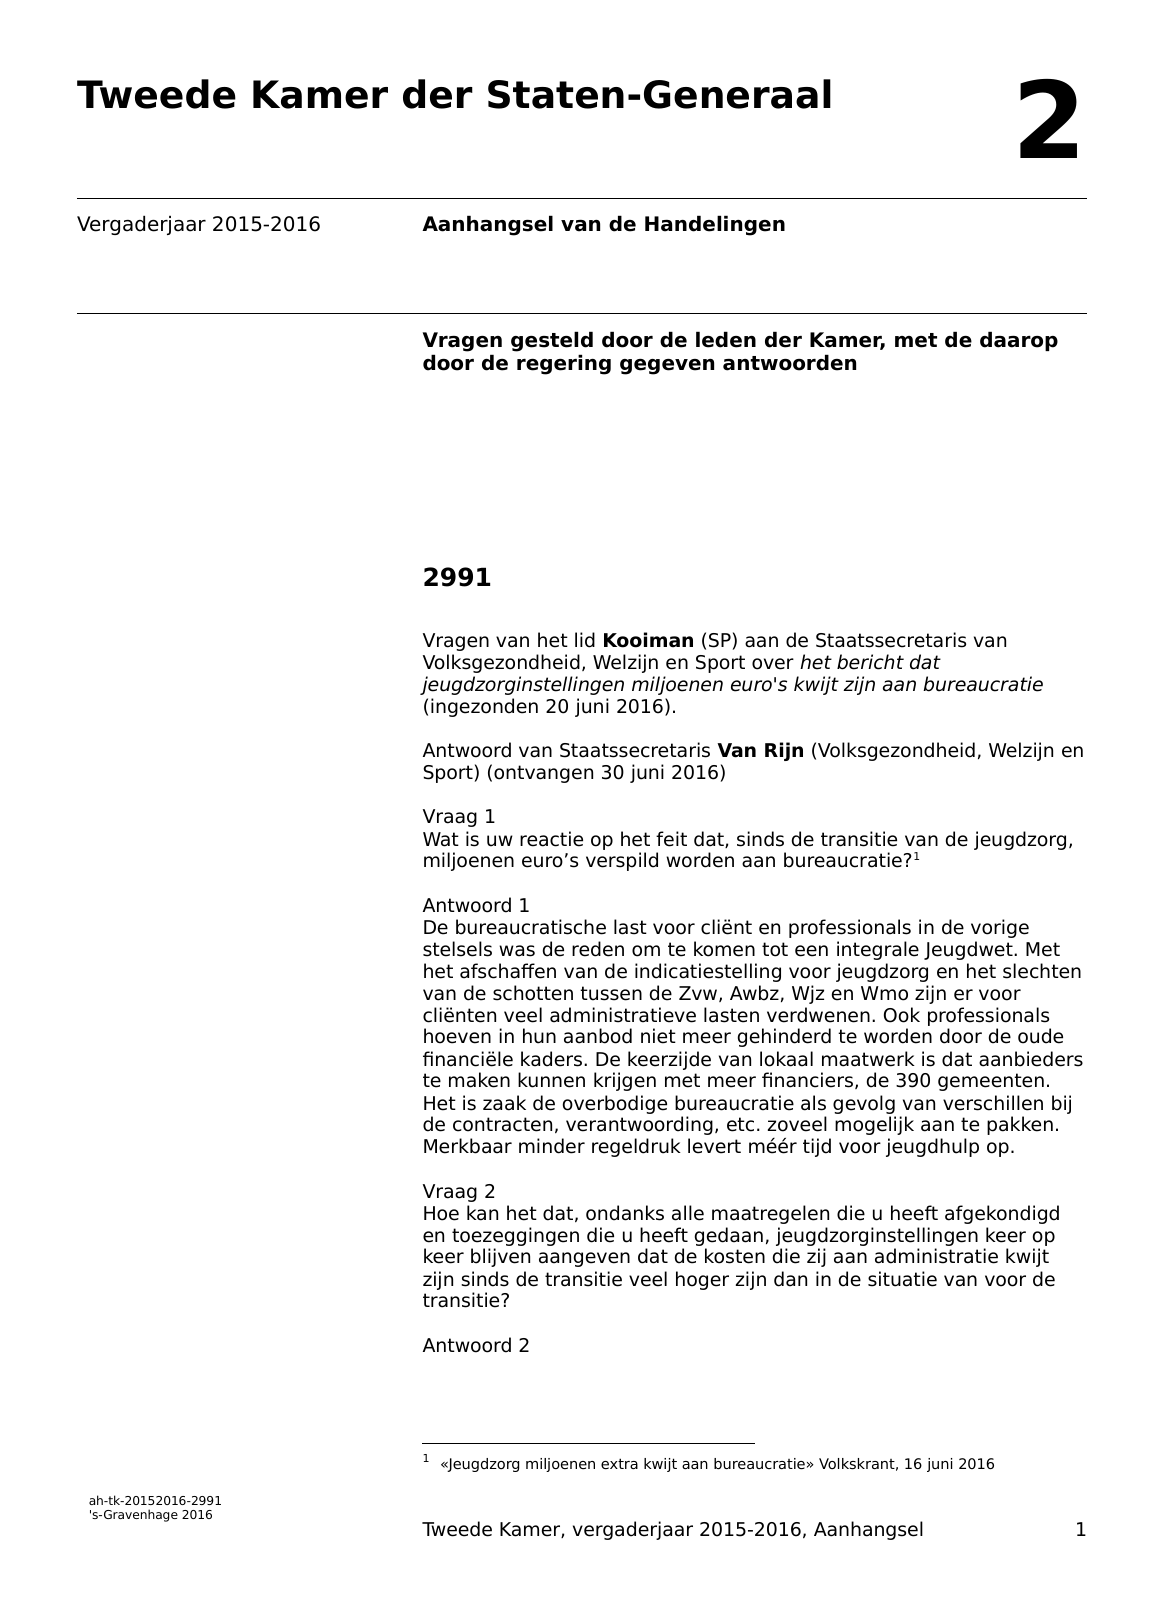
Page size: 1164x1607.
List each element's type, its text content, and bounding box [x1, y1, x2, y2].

table_header 2 [886, 59, 1087, 198]
text Antwoord 2 [422, 1334, 1087, 1357]
text ah-tk-20152016-2991 [88, 1494, 323, 1508]
text Wat is uw reactie op het feit dat, sinds de transitie van de jeugdzorg, miljoenen euro’s verspild worden aan bureaucratie? [422, 828, 1087, 872]
table_cell Vragen gesteld door de leden der Kamer, met de daarop door de regering gegeven antwoorden [422, 314, 1087, 375]
text Antwoord 1 [422, 894, 1087, 917]
table_cell Aanhangsel van de Handelingen [422, 199, 1087, 313]
table_header Tweede Kamer der Staten-Generaal [77, 59, 886, 198]
text Antwoord van Staatssecretaris Van Rijn (Volksgezondheid, Welzijn en Sport) (ontvangen 30 juni 2016) [422, 740, 1087, 784]
text Hoe kan het dat, ondanks alle maatregelen die u heeft afgekondigd en toezeggingen die u heeft gedaan, jeugdzorginstellingen keer op keer blijven aangeven dat de kosten die zij aan administratie kwijt zijn sinds de transitie veel hoger zijn dan in de situatie van voor de transitie? [422, 1202, 1087, 1312]
text 's-Gravenhage 2016 [88, 1508, 323, 1522]
text Het is zaak de overbodige bureaucratie als gevolg van verschillen bij de contracten, verantwoording, etc. zoveel mogelijk aan te pakken. Merkbaar minder regeldruk levert méér tijd voor jeugdhulp op. [422, 1092, 1087, 1158]
text 2991 [422, 563, 1087, 592]
text «Jeugdzorg miljoenen extra kwijt aan bureaucratie» Volkskrant, 16 juni 2016 [422, 1452, 1087, 1474]
text De bureaucratische last voor cliënt en professionals in de vorige stelsels was de reden om te komen tot een integrale Jeugdwet. Met het afschaffen van de indicatiestelling voor jeugdzorg en het slechten van de schotten tussen de Zvw, Awbz, Wjz en Wmo zijn er voor cliënten veel administratieve lasten verdwenen. Ook professionals hoeven in hun aanbod niet meer gehinderd te worden door de oude financiële kaders. De keerzijde van lokaal maatwerk is dat aanbieders te maken kunnen krijgen met meer financiers, de 390 gemeenten. [422, 917, 1087, 1092]
text Vraag 2 [422, 1181, 1087, 1202]
text Vragen van het lid Kooiman (SP) aan de Staatssecretaris van Volksgezondheid, Welzijn en Sport over het bericht dat jeugdzorginstellingen miljoenen euro's kwijt zijn aan bureaucratie (ingezonden 20 juni 2016). [422, 630, 1087, 718]
text Vraag 1 [422, 806, 1087, 828]
table_cell Vergaderjaar 2015-2016 [77, 199, 422, 313]
table_cell [77, 314, 422, 375]
